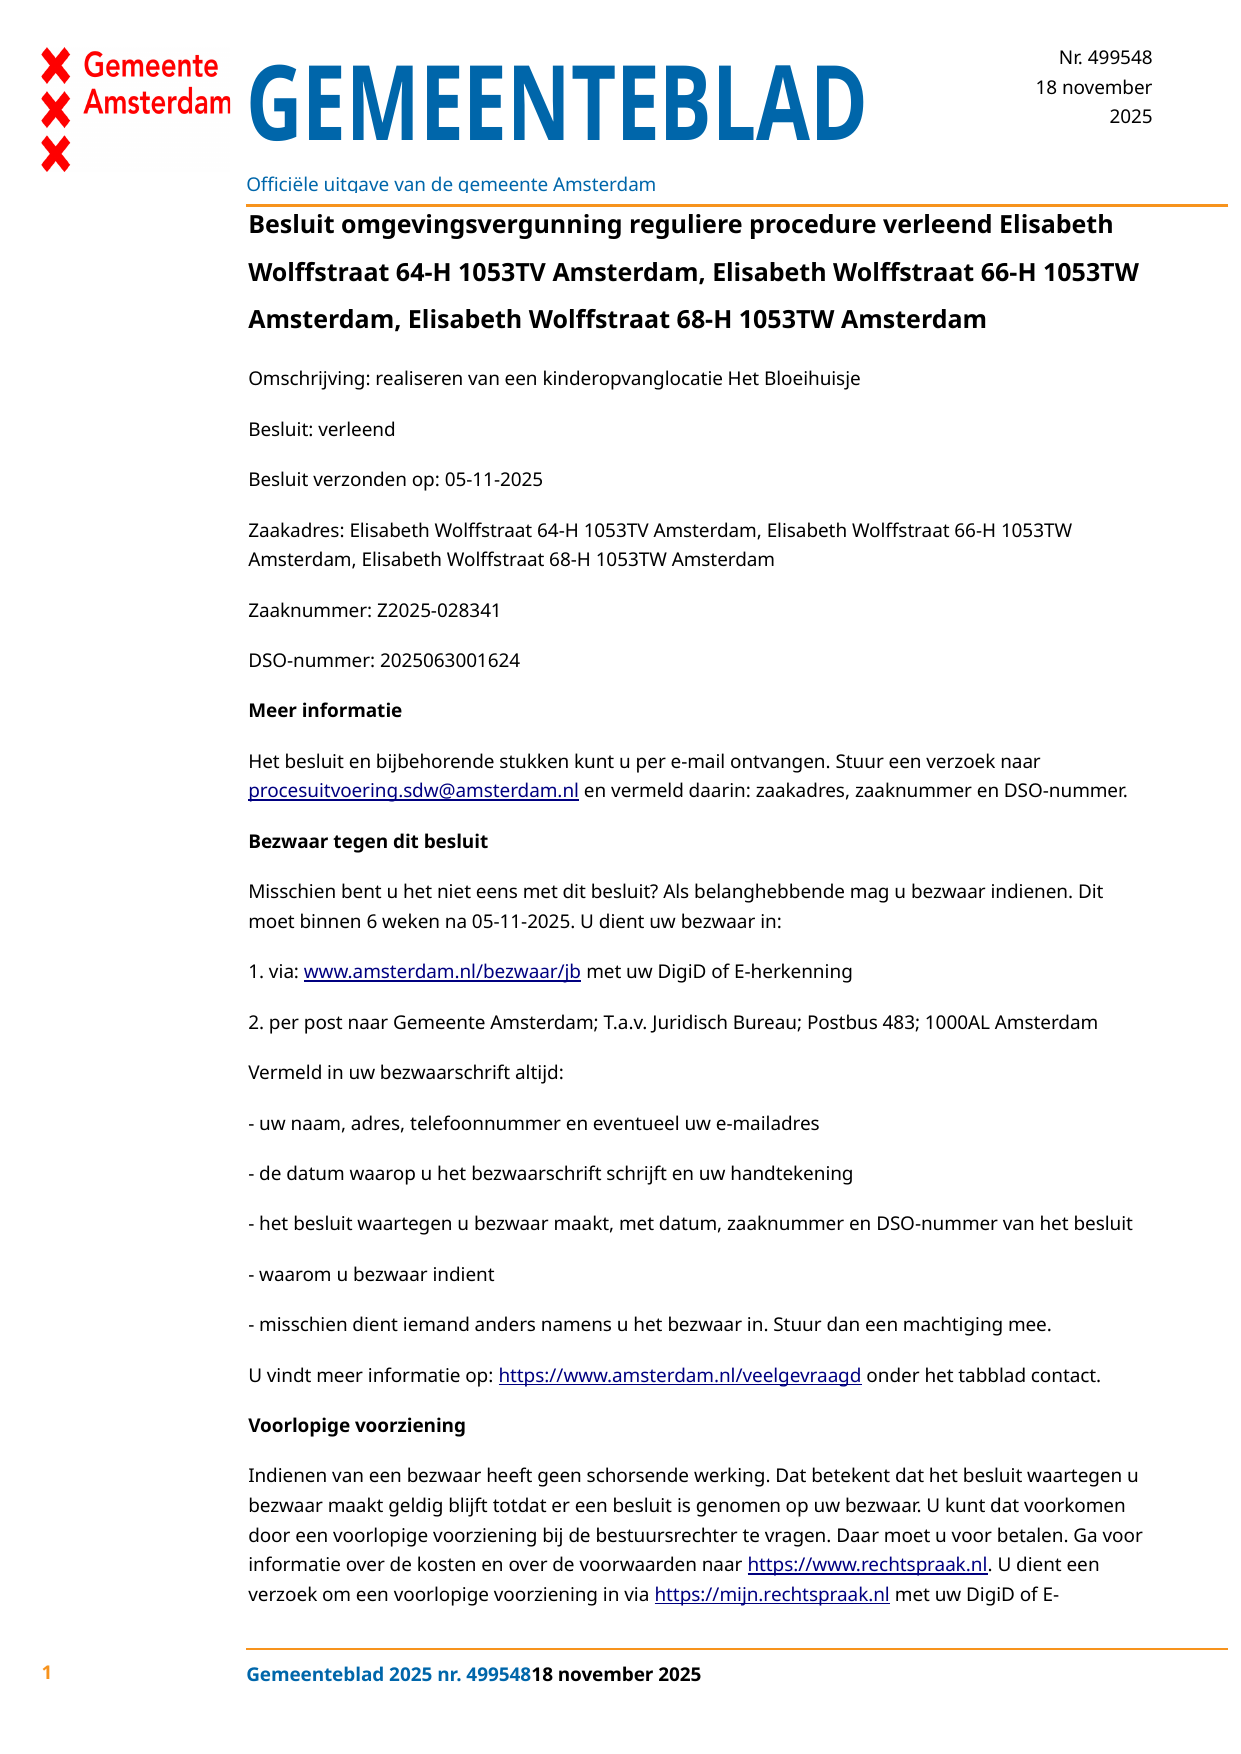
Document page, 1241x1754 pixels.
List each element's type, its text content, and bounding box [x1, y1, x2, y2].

text - waarom u bezwaar indient [248, 1261, 1152, 1287]
text 1. via: www.amsterdam.nl/bezwaar/jb met uw DigiD of E-herkenning [248, 958, 1152, 984]
text Besluit omgevingsvergunning reguliere procedure verleend Elisabeth Wolffstraat 64-H 1053TV Amsterdam, Elisabeth Wolffstraat 66-H 1053TW Amsterdam, Elisabeth Wolffstraat 68-H 1053TW Amsterdam [248, 207, 1152, 336]
text Indienen van een bezwaar heeft geen schorsende werking. Dat betekent dat het besluit waartegen u bezwaar maakt geldig blijft totdat er een besluit is genomen op uw bezwaar. U kunt dat voorkomen door een voorlopige voorziening bij de bestuursrechter te vragen. Daar moet u voor betalen. Ga voor informatie over de kosten en over de voorwaarden naar https://www.rechtspraak.nl. U dient een verzoek om een voorlopige voorziening in via https://mijn.rechtspraak.nl met uw DigiD of E- [248, 1463, 1152, 1607]
text DSO-nummer: 2025063001624 [248, 647, 1152, 673]
text - het besluit waartegen u bezwaar maakt, met datum, zaaknummer en DSO-nummer van het besluit [248, 1211, 1152, 1236]
text U vindt meer informatie op: https://www.amsterdam.nl/veelgevraagd onder het tabblad contact. [248, 1362, 1152, 1387]
text Vermeld in uw bezwaarschrift altijd: [248, 1059, 1152, 1085]
text Omschrijving: realiseren van een kinderopvanglocatie Het Bloeihuisje [248, 366, 1152, 391]
text - uw naam, adres, telefoonnummer en eventueel uw e-mailadres [248, 1110, 1152, 1135]
text Zaaknummer: Z2025-028341 [248, 597, 1152, 622]
text Misschien bent u het niet eens met dit besluit? Als belanghebbende mag u bezwaar indienen. Dit moet binnen 6 weken na 05-11-2025. U dient uw bezwaar in: [248, 878, 1152, 934]
text - de datum waarop u het bezwaarschrift schrijft en uw handtekening [248, 1160, 1152, 1186]
text Meer informatie [248, 698, 1152, 723]
text Voorlopige voorziening [248, 1412, 1152, 1438]
text Het besluit en bijbehorende stukken kunt u per e-mail ontvangen. Stuur een verzoek naar procesuitvoering.sdw@amsterdam.nl en vermeld daarin: zaakadres, zaaknummer en DSO-nummer. [248, 748, 1152, 803]
text - misschien dient iemand anders namens u het bezwaar in. Stuur dan een machtiging mee. [248, 1311, 1152, 1337]
text Zaakadres: Elisabeth Wolffstraat 64-H 1053TV Amsterdam, Elisabeth Wolffstraat 66-H 1053TW Amsterdam, Elisabeth Wolffstraat 68-H 1053TW Amsterdam [248, 517, 1152, 572]
text Besluit: verleend [248, 416, 1152, 442]
text Bezwaar tegen dit besluit [248, 828, 1152, 854]
text 2. per post naar Gemeente Amsterdam; T.a.v. Juridisch Bureau; Postbus 483; 1000AL Amsterdam [248, 1009, 1152, 1034]
picture [41, 47, 231, 172]
text Besluit verzonden op: 05-11-2025 [248, 466, 1152, 492]
